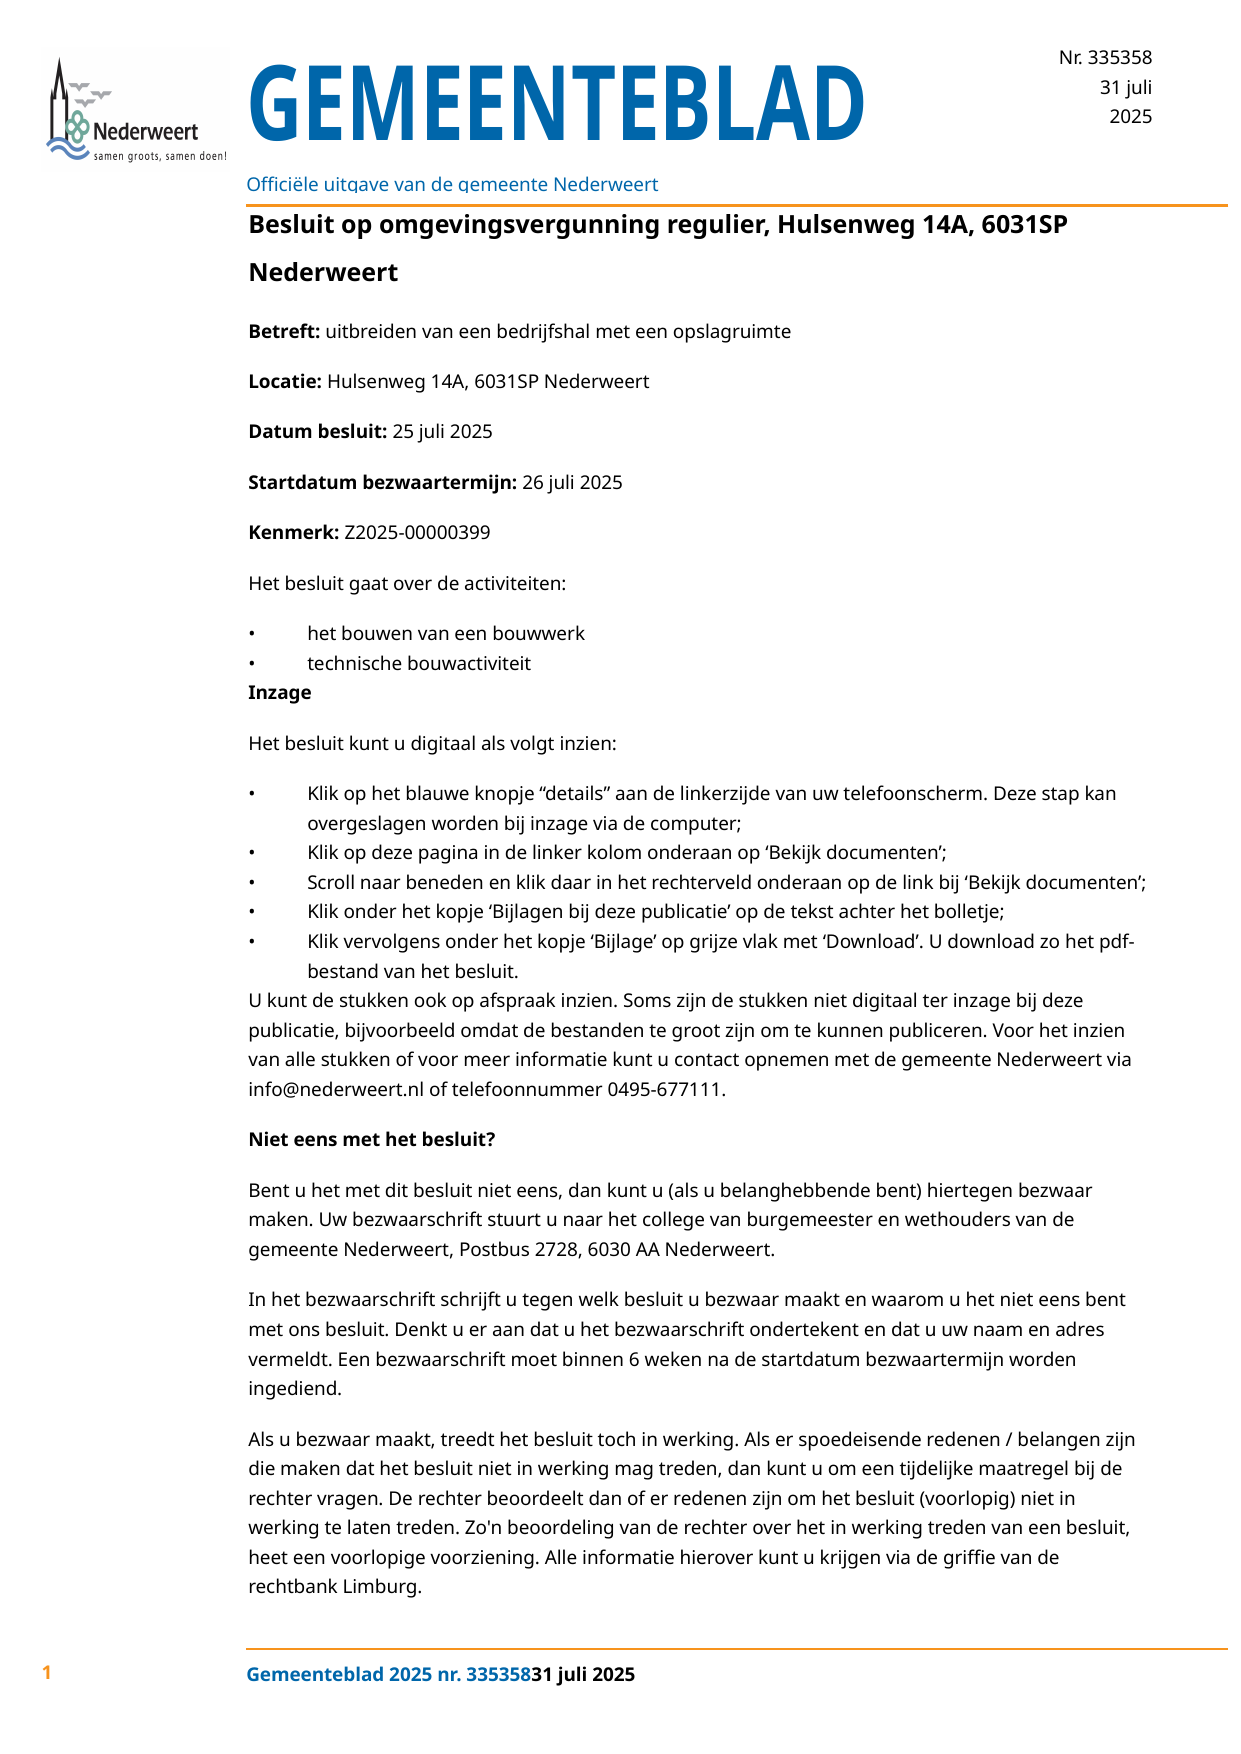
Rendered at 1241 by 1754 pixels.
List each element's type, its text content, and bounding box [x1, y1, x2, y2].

list Klik op het blauwe knopje “details” aan de linkerzijde van uw telefoonscherm. Deze stap kan overgeslagen worden bij inzage via de computer; [248, 780, 1152, 836]
text Niet eens met het besluit? [248, 1127, 1152, 1152]
text Kenmerk: Z2025-00000399 [248, 519, 1152, 545]
list Scroll naar beneden en klik daar in het rechterveld onderaan op de link bij ‘Bekijk documenten’; [248, 869, 1152, 895]
text Inzage [248, 679, 1152, 705]
text In het bezwaarschrift schrijft u tegen welk besluit u bezwaar maakt en waarom u het niet eens bent met ons besluit. Denkt u er aan dat u het bezwaarschrift ondertekent en dat u uw naam en adres vermeldt. Een bezwaarschrift moet binnen 6 weken na de startdatum bezwaartermijn worden ingediend. [248, 1287, 1152, 1401]
list technische bouwactiviteit [248, 650, 1152, 676]
list Klik onder het kopje ‘Bijlagen bij deze publicatie’ op de tekst achter het bolletje; [248, 899, 1152, 924]
text Besluit op omgevingsvergunning regulier, Hulsenweg 14A, 6031SP Nederweert [248, 207, 1152, 288]
text Bent u het met dit besluit niet eens, dan kunt u (als u belanghebbende bent) hiertegen bezwaar maken. Uw bezwaarschrift stuurt u naar het college van burgemeester en wethouders van de gemeente Nederweert, Postbus 2728, 6030 AA Nederweert. [248, 1177, 1152, 1262]
text Locatie: Hulsenweg 14A, 6031SP Nederweert [248, 368, 1152, 394]
list Klik op deze pagina in de linker kolom onderaan op ‘Bekijk documenten’; [248, 839, 1152, 865]
list het bouwen van een bouwwerk [248, 620, 1152, 646]
text Startdatum bezwaartermijn: 26 juli 2025 [248, 469, 1152, 495]
text Het besluit gaat over de activiteiten: [248, 570, 1152, 596]
text Datum besluit: 25 juli 2025 [248, 419, 1152, 444]
text Het besluit kunt u digitaal als volgt inzien: [248, 730, 1152, 756]
picture [41, 47, 231, 172]
text Als u bezwaar maakt, treedt het besluit toch in werking. Als er spoedeisende redenen / belangen zijn die maken dat het besluit niet in werking mag treden, dan kunt u om een tijdelijke maatregel bij de rechter vragen. De rechter beoordeelt dan of er redenen zijn om het besluit (voorlopig) niet in werking te laten treden. Zo'n beoordeling van de rechter over het in werking treden van een besluit, heet een voorlopige voorziening. Alle informatie hierover kunt u krijgen via de griffie van de rechtbank Limburg. [248, 1426, 1152, 1599]
text Betreft: uitbreiden van een bedrijfshal met een opslagruimte [248, 318, 1152, 344]
text U kunt de stukken ook op afspraak inzien. Soms zijn de stukken niet digitaal ter inzage bij deze publicatie, bijvoorbeeld omdat de bestanden te groot zijn om te kunnen publiceren. Voor het inzien van alle stukken of voor meer informatie kunt u contact opnemen met de gemeente Nederweert via info@nederweert.nl of telefoonnummer 0495-677111. [248, 987, 1152, 1102]
list Klik vervolgens onder het kopje ‘Bijlage’ op grijze vlak met ‘Download’. U download zo het pdf-bestand van het besluit. [248, 928, 1152, 984]
